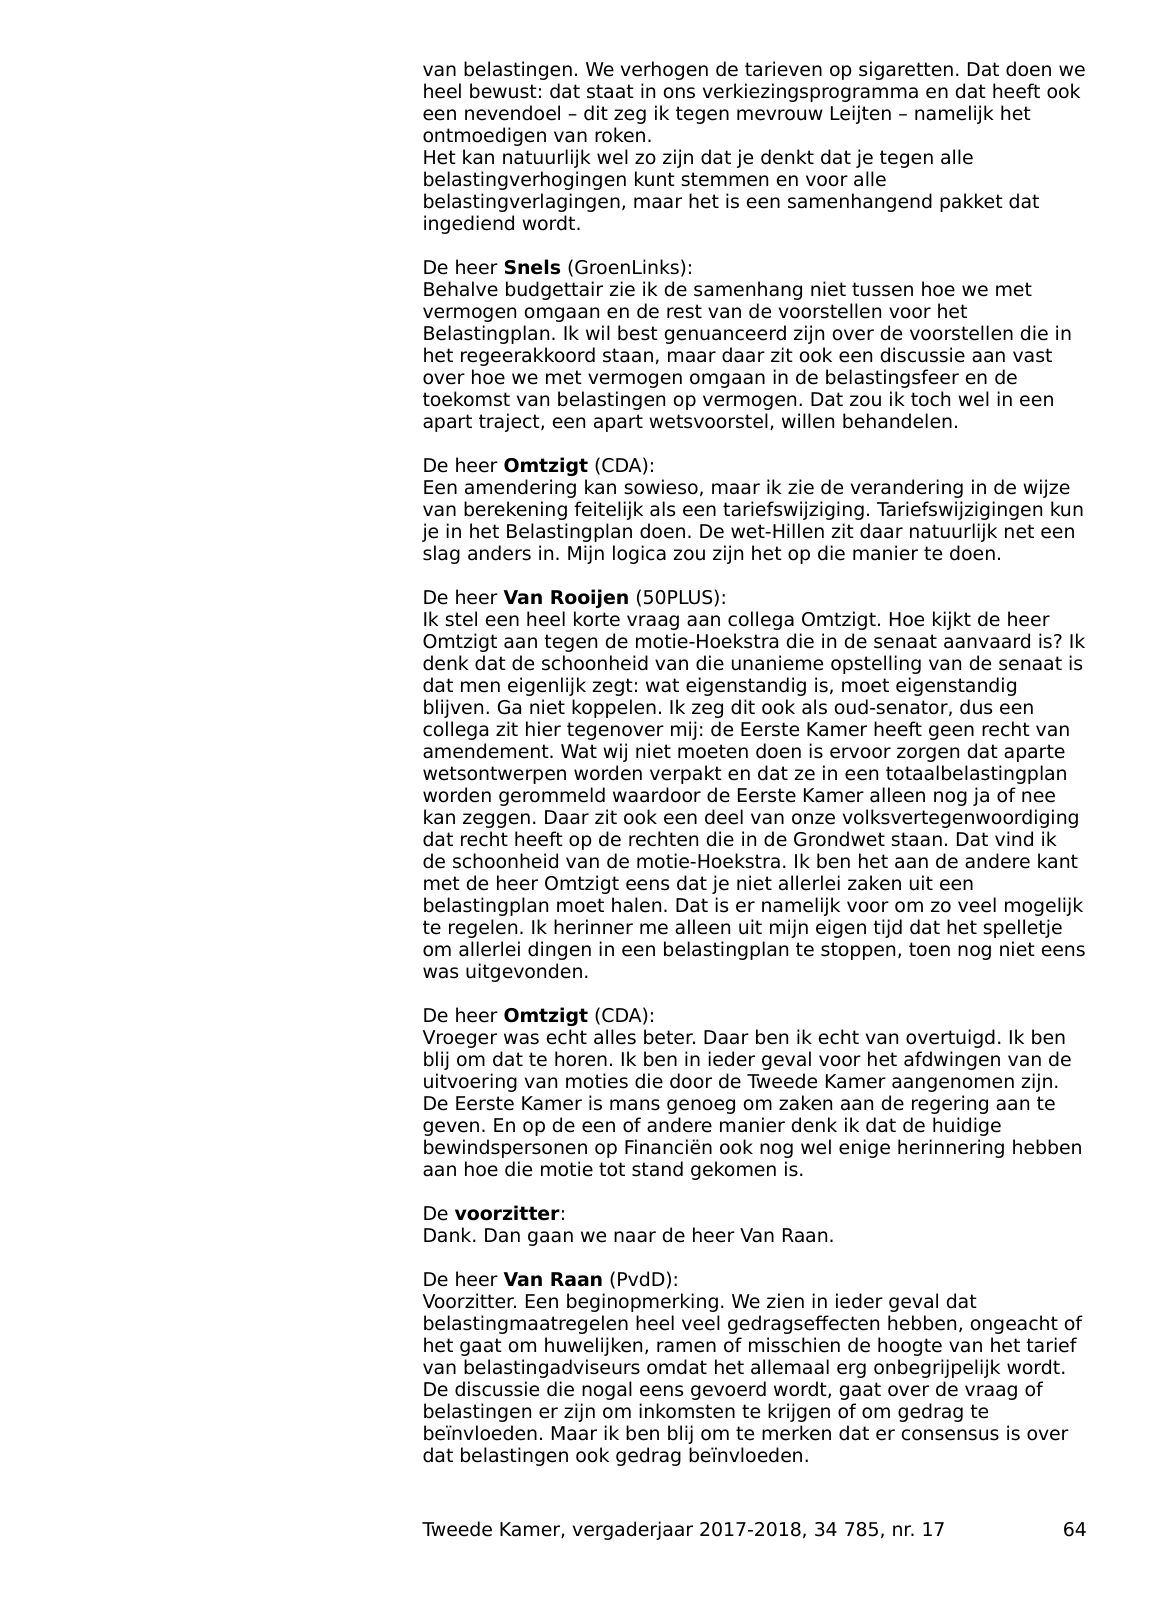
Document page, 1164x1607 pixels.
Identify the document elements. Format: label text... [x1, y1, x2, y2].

text De heer Van Rooijen (50PLUS): [422, 587, 1087, 609]
text De heer Omtzigt (CDA): [422, 1005, 1087, 1027]
text Het kan natuurlijk wel zo zijn dat je denkt dat je tegen alle belastingverhogingen kunt stemmen en voor alle belastingverlagingen, maar het is een samenhangend pakket dat ingediend wordt. [422, 147, 1087, 235]
text Ik stel een heel korte vraag aan collega Omtzigt. Hoe kijkt de heer Omtzigt aan tegen de motie-Hoekstra die in de senaat aanvaard is? Ik denk dat de schoonheid van die unanieme opstelling van de senaat is dat men eigenlijk zegt: wat eigenstandig is, moet eigenstandig blijven. Ga niet koppelen. Ik zeg dit ook als oud-senator, dus een collega zit hier tegenover mij: de Eerste Kamer heeft geen recht van amendement. Wat wij niet moeten doen is ervoor zorgen dat aparte wetsontwerpen worden verpakt en dat ze in een totaalbelastingplan worden gerommeld waardoor de Eerste Kamer alleen nog ja of nee kan zeggen. Daar zit ook een deel van onze volksvertegenwoordiging dat recht heeft op de rechten die in de Grondwet staan. Dat vind ik de schoonheid van de motie-Hoekstra. Ik ben het aan de andere kant met de heer Omtzigt eens dat je niet allerlei zaken uit een belastingplan moet halen. Dat is er namelijk voor om zo veel mogelijk te regelen. Ik herinner me alleen uit mijn eigen tijd dat het spelletje om allerlei dingen in een belastingplan te stoppen, toen nog niet eens was uitgevonden. [422, 609, 1087, 983]
text Voorzitter. Een beginopmerking. We zien in ieder geval dat belastingmaatregelen heel veel gedragseffecten hebben, ongeacht of het gaat om huwelijken, ramen of misschien de hoogte van het tarief van belastingadviseurs omdat het allemaal erg onbegrijpelijk wordt. De discussie die nogal eens gevoerd wordt, gaat over de vraag of belastingen er zijn om inkomsten te krijgen of om gedrag te beïnvloeden. Maar ik ben blij om te merken dat er consensus is over dat belastingen ook gedrag beïnvloeden. [422, 1291, 1087, 1467]
text van belastingen. We verhogen de tarieven op sigaretten. Dat doen we heel bewust: dat staat in ons verkiezingsprogramma en dat heeft ook een nevendoel – dit zeg ik tegen mevrouw Leijten – namelijk het ontmoedigen van roken. [422, 59, 1087, 147]
text Een amendering kan sowieso, maar ik zie de verandering in de wijze van berekening feitelijk als een tariefswijziging. Tariefswijzigingen kun je in het Belastingplan doen. De wet-Hillen zit daar natuurlijk net een slag anders in. Mijn logica zou zijn het op die manier te doen. [422, 477, 1087, 565]
text De voorzitter: [422, 1203, 1087, 1225]
text Dank. Dan gaan we naar de heer Van Raan. [422, 1225, 1087, 1247]
text Behalve budgettair zie ik de samenhang niet tussen hoe we met vermogen omgaan en de rest van de voorstellen voor het Belastingplan. Ik wil best genuanceerd zijn over de voorstellen die in het regeerakkoord staan, maar daar zit ook een discussie aan vast over hoe we met vermogen omgaan in de belastingsfeer en de toekomst van belastingen op vermogen. Dat zou ik toch wel in een apart traject, een apart wetsvoorstel, willen behandelen. [422, 279, 1087, 433]
text De heer Van Raan (PvdD): [422, 1269, 1087, 1291]
text Vroeger was echt alles beter. Daar ben ik echt van overtuigd. Ik ben blij om dat te horen. Ik ben in ieder geval voor het afdwingen van de uitvoering van moties die door de Tweede Kamer aangenomen zijn. De Eerste Kamer is mans genoeg om zaken aan de regering aan te geven. En op de een of andere manier denk ik dat de huidige bewindspersonen op Financiën ook nog wel enige herinnering hebben aan hoe die motie tot stand gekomen is. [422, 1027, 1087, 1181]
text De heer Omtzigt (CDA): [422, 455, 1087, 477]
text De heer Snels (GroenLinks): [422, 257, 1087, 279]
